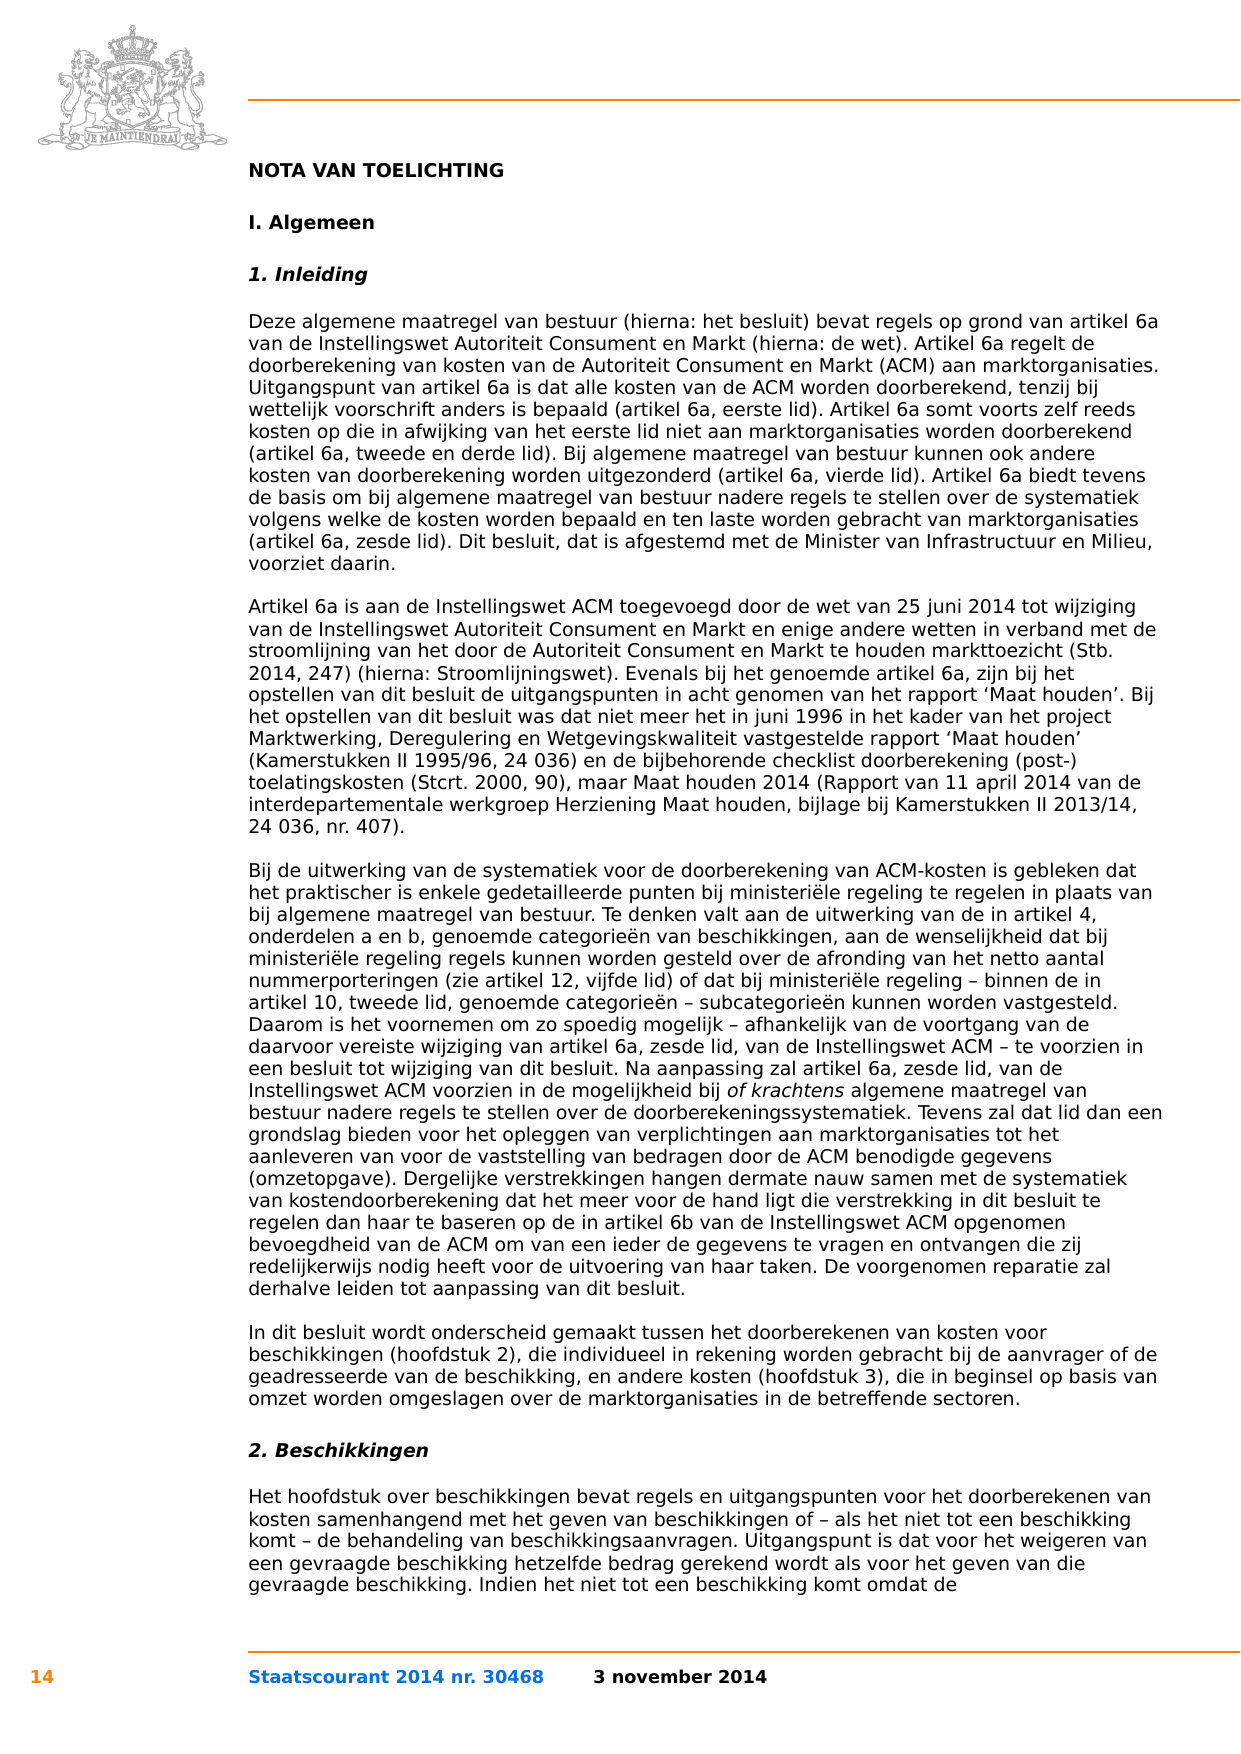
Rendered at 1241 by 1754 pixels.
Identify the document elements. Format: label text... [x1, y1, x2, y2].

subtitle NOTA VAN TOELICHTING [248, 160, 1163, 182]
text In dit besluit wordt onderscheid gemaakt tussen het doorberekenen van kosten voor beschikkingen (hoofdstuk 2), die individueel in rekening worden gebracht bij de aanvrager of de geadresseerde van de beschikking, en andere kosten (hoofdstuk 3), die in beginsel op basis van omzet worden omgeslagen over de marktorganisaties in de betreffende sectoren. [248, 1322, 1163, 1409]
subtitle 2. Beschikkingen [248, 1439, 1163, 1461]
text Bij de uitwerking van de systematiek voor de doorberekening van ACM-kosten is gebleken dat het praktischer is enkele gedetailleerde punten bij ministeriële regeling te regelen in plaats van bij algemene maatregel van bestuur. Te denken valt aan de uitwerking van de in artikel 4, onderdelen a en b, genoemde categorieën van beschikkingen, aan de wenselijkheid dat bij ministeriële regeling regels kunnen worden gesteld over de afronding van het netto aantal nummerporteringen (zie artikel 12, vijfde lid) of dat bij ministeriële regeling – binnen de in artikel 10, tweede lid, genoemde categorieën – subcategorieën kunnen worden vastgesteld. Daarom is het voornemen om zo spoedig mogelijk – afhankelijk van de voortgang van de daarvoor vereiste wijziging van artikel 6a, zesde lid, van de Instellingswet ACM – te voorzien in een besluit tot wijziging van dit besluit. Na aanpassing zal artikel 6a, zesde lid, van de Instellingswet ACM voorzien in de mogelijkheid bij of krachtens algemene maatregel van bestuur nadere regels te stellen over de doorberekeningssystematiek. Tevens zal dat lid dan een grondslag bieden voor het opleggen van verplichtingen aan marktorganisaties tot het aanleveren van voor de vaststelling van bedragen door de ACM benodigde gegevens (omzetopgave). Dergelijke verstrekkingen hangen dermate nauw samen met de systematiek van kostendoorberekening dat het meer voor de hand ligt die verstrekking in dit besluit te regelen dan haar te baseren op de in artikel 6b van de Instellingswet ACM opgenomen bevoegdheid van de ACM om van een ieder de gegevens te vragen en ontvangen die zij redelijkerwijs nodig heeft voor de uitvoering van haar taken. De voorgenomen reparatie zal derhalve leiden tot aanpassing van dit besluit. [248, 860, 1163, 1300]
subtitle 1. Inleiding [248, 264, 1163, 286]
subtitle I. Algemeen [248, 212, 1163, 234]
text Artikel 6a is aan de Instellingswet ACM toegevoegd door de wet van 25 juni 2014 tot wijziging van de Instellingswet Autoriteit Consument en Markt en enige andere wetten in verband met de stroomlijning van het door de Autoriteit Consument en Markt te houden markttoezicht (Stb. 2014, 247) (hierna: Stroomlijningswet). Evenals bij het genoemde artikel 6a, zijn bij het opstellen van dit besluit de uitgangspunten in acht genomen van het rapport ‘Maat houden’. Bij het opstellen van dit besluit was dat niet meer het in juni 1996 in het kader van het project Marktwerking, Deregulering en Wetgevingskwaliteit vastgestelde rapport ‘Maat houden’ (Kamerstukken II 1995/96, 24 036) en de bijbehorende checklist doorberekening (post-) toelatingskosten (Stcrt. 2000, 90), maar Maat houden 2014 (Rapport van 11 april 2014 van de interdepartementale werkgroep Herziening Maat houden, bijlage bij Kamerstukken II 2013/14, 24 036, nr. 407). [248, 596, 1163, 838]
text Deze algemene maatregel van bestuur (hierna: het besluit) bevat regels op grond van artikel 6a van de Instellingswet Autoriteit Consument en Markt (hierna: de wet). Artikel 6a regelt de doorberekening van kosten van de Autoriteit Consument en Markt (ACM) aan marktorganisaties. Uitgangspunt van artikel 6a is dat alle kosten van de ACM worden doorberekend, tenzij bij wettelijk voorschrift anders is bepaald (artikel 6a, eerste lid). Artikel 6a somt voorts zelf reeds kosten op die in afwijking van het eerste lid niet aan marktorganisaties worden doorberekend (artikel 6a, tweede en derde lid). Bij algemene maatregel van bestuur kunnen ook andere kosten van doorberekening worden uitgezonderd (artikel 6a, vierde lid). Artikel 6a biedt tevens de basis om bij algemene maatregel van bestuur nadere regels te stellen over de systematiek volgens welke de kosten worden bepaald en ten laste worden gebracht van marktorganisaties (artikel 6a, zesde lid). Dit besluit, dat is afgestemd met de Minister van Infrastructuur en Milieu, voorziet daarin. [248, 311, 1163, 574]
picture [38, 25, 227, 150]
text Het hoofdstuk over beschikkingen bevat regels en uitgangspunten voor het doorberekenen van kosten samenhangend met het geven van beschikkingen of – als het niet tot een beschikking komt – de behandeling van beschikkingsaanvragen. Uitgangspunt is dat voor het weigeren van een gevraagde beschikking hetzelfde bedrag gerekend wordt als voor het geven van die gevraagde beschikking. Indien het niet tot een beschikking komt omdat de [248, 1486, 1163, 1596]
